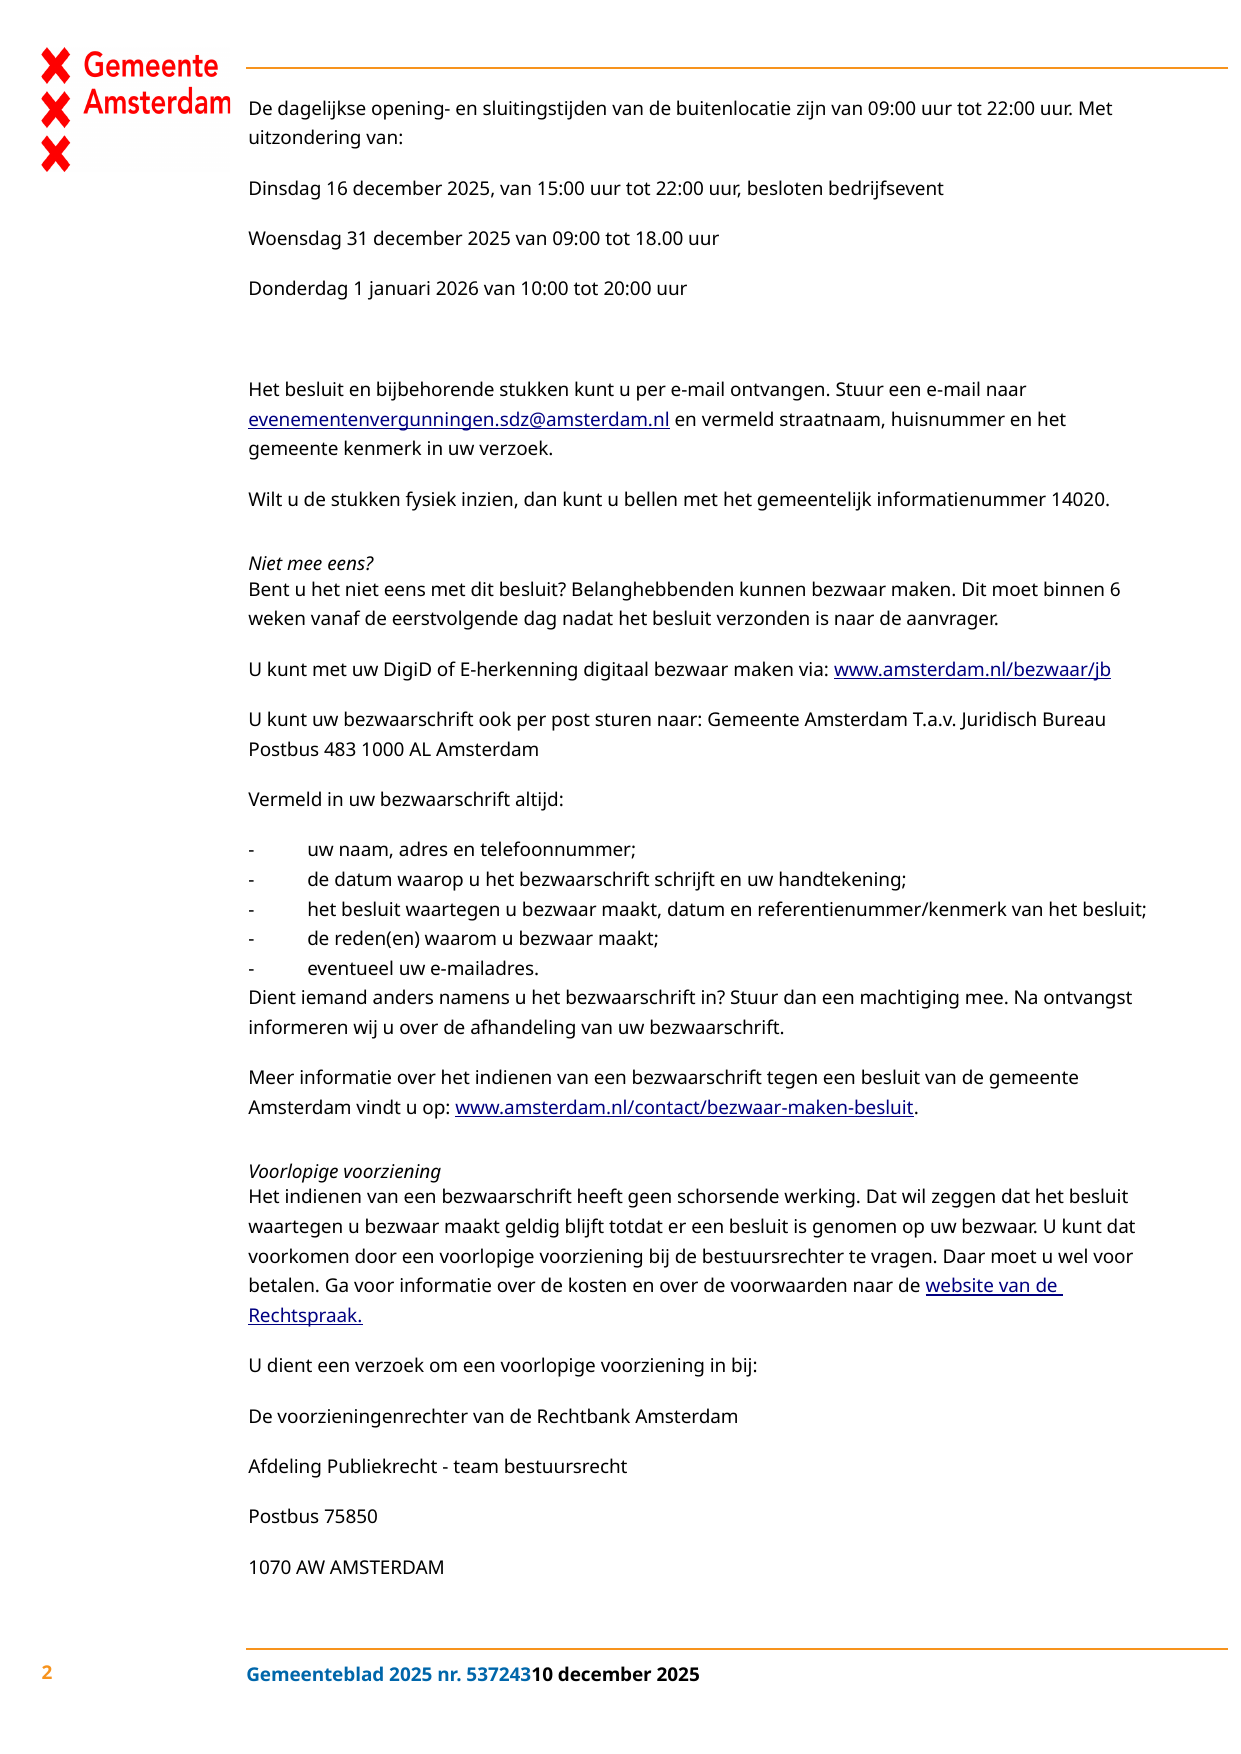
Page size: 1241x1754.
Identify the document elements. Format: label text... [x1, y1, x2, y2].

text Voorlopige voorziening [248, 1158, 1152, 1184]
text 1070 AW AMSTERDAM [248, 1554, 1152, 1580]
text De dagelijkse opening- en sluitingstijden van de buitenlocatie zijn van 09:00 uur tot 22:00 uur. Met uitzondering van: [248, 95, 1152, 150]
text Dinsdag 16 december 2025, van 15:00 uur tot 22:00 uur, besloten bedrijfsevent [248, 175, 1152, 201]
text Niet mee eens? [248, 550, 1152, 576]
list uw naam, adres en telefoonnummer; [248, 837, 1152, 862]
list eventueel uw e-mailadres. [248, 955, 1152, 981]
text U kunt met uw DigiD of E-herkenning digitaal bezwaar maken via: www.amsterdam.nl/bezwaar/jb [248, 656, 1152, 681]
picture [41, 47, 231, 172]
text Donderdag 1 januari 2026 van 10:00 tot 20:00 uur [248, 276, 1152, 301]
text Woensdag 31 december 2025 van 09:00 tot 18.00 uur [248, 225, 1152, 251]
list het besluit waartegen u bezwaar maakt, datum en referentienummer/kenmerk van het besluit; [248, 896, 1152, 921]
text U dient een verzoek om een voorlopige voorziening in bij: [248, 1352, 1152, 1378]
text Het indienen van een bezwaarschrift heeft geen schorsende werking. Dat wil zeggen dat het besluit waartegen u bezwaar maakt geldig blijft totdat er een besluit is genomen op uw bezwaar. U kunt dat voorkomen door een voorlopige voorziening bij de bestuursrechter te vragen. Daar moet u wel voor betalen. Ga voor informatie over de kosten en over de voorwaarden naar de website van de Rechtspraak. [248, 1184, 1152, 1328]
text Afdeling Publiekrecht - team bestuursrecht [248, 1453, 1152, 1479]
text Wilt u de stukken fysiek inzien, dan kunt u bellen met het gemeentelijk informatienummer 14020. [248, 486, 1152, 512]
text Bent u het niet eens met dit besluit? Belanghebbenden kunnen bezwaar maken. Dit moet binnen 6 weken vanaf de eerstvolgende dag nadat het besluit verzonden is naar de aanvrager. [248, 576, 1152, 631]
text Vermeld in uw bezwaarschrift altijd: [248, 786, 1152, 812]
text U kunt uw bezwaarschrift ook per post sturen naar: Gemeente Amsterdam T.a.v. Juridisch Bureau Postbus 483 1000 AL Amsterdam [248, 706, 1152, 761]
text De voorzieningenrechter van de Rechtbank Amsterdam [248, 1403, 1152, 1429]
text Dient iemand anders namens u het bezwaarschrift in? Stuur dan een machtiging mee. Na ontvangst informeren wij u over de afhandeling van uw bezwaarschrift. [248, 984, 1152, 1040]
text Meer informatie over het indienen van een bezwaarschrift tegen een besluit van de gemeente Amsterdam vindt u op: www.amsterdam.nl/contact/bezwaar-maken-besluit. [248, 1064, 1152, 1120]
list de reden(en) waarom u bezwaar maakt; [248, 925, 1152, 951]
list de datum waarop u het bezwaarschrift schrijft en uw handtekening; [248, 866, 1152, 892]
text Postbus 75850 [248, 1504, 1152, 1529]
text Het besluit en bijbehorende stukken kunt u per e-mail ontvangen. Stuur een e-mail naar evenementenvergunningen.sdz@amsterdam.nl en vermeld straatnaam, huisnummer en het gemeente kenmerk in uw verzoek. [248, 376, 1152, 461]
